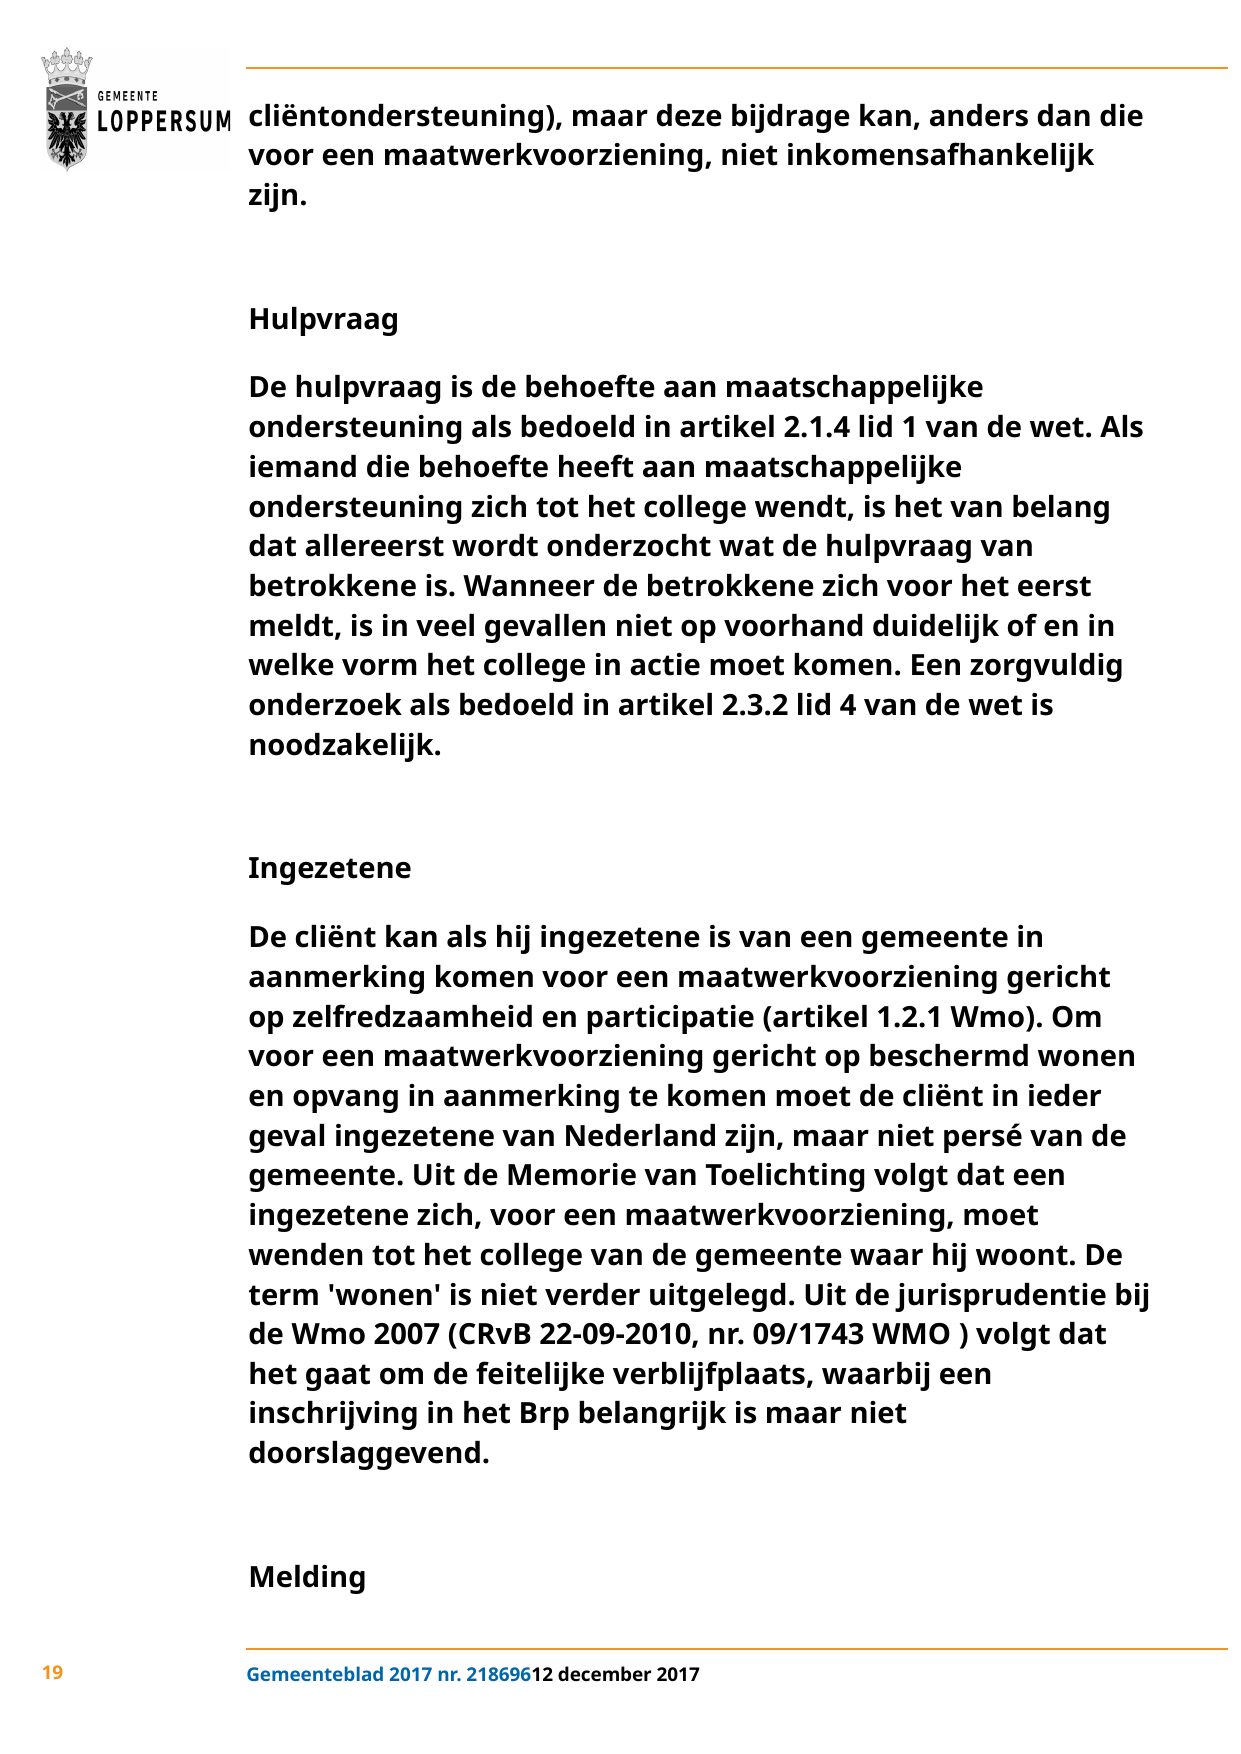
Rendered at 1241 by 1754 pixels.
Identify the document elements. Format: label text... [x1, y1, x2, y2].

text Hulpvraag [248, 298, 1152, 338]
text cliëntondersteuning), maar deze bijdrage kan, anders dan die voor een maatwerkvoorziening, niet inkomensafhankelijk zijn. [248, 95, 1152, 214]
text Melding [248, 1556, 1152, 1596]
text Ingezetene [248, 848, 1152, 887]
text De hulpvraag is de behoefte aan maatschappelijke ondersteuning als bedoeld in artikel 2.1.4 lid 1 van de wet. Als iemand die behoefte heeft aan maatschappelijke ondersteuning zich tot het college wendt, is het van belang dat allereerst wordt onderzocht wat de hulpvraag van betrokkene is. Wanneer de betrokkene zich voor het eerst meldt, is in veel gevallen niet op voorhand duidelijk of en in welke vorm het college in actie moet komen. Een zorgvuldig onderzoek als bedoeld in artikel 2.3.2 lid 4 van de wet is noodzakelijk. [248, 367, 1152, 764]
picture [41, 47, 231, 172]
text De cliënt kan als hij ingezetene is van een gemeente in aanmerking komen voor een maatwerkvoorziening gericht op zelfredzaamheid en participatie (artikel 1.2.1 Wmo). Om voor een maatwerkvoorziening gericht op beschermd wonen en opvang in aanmerking te komen moet de cliënt in ieder geval ingezetene van Nederland zijn, maar niet persé van de gemeente. Uit de Memorie van Toelichting volgt dat een ingezetene zich, voor een maatwerkvoorziening, moet wenden tot het college van de gemeente waar hij woont. De term 'wonen' is niet verder uitgelegd. Uit de jurisprudentie bij de Wmo 2007 (CRvB 22-09-2010, nr. 09/1743 WMO ) volgt dat het gaat om de feitelijke verblijfplaats, waarbij een inschrijving in het Brp belangrijk is maar niet doorslaggevend. [248, 917, 1152, 1472]
